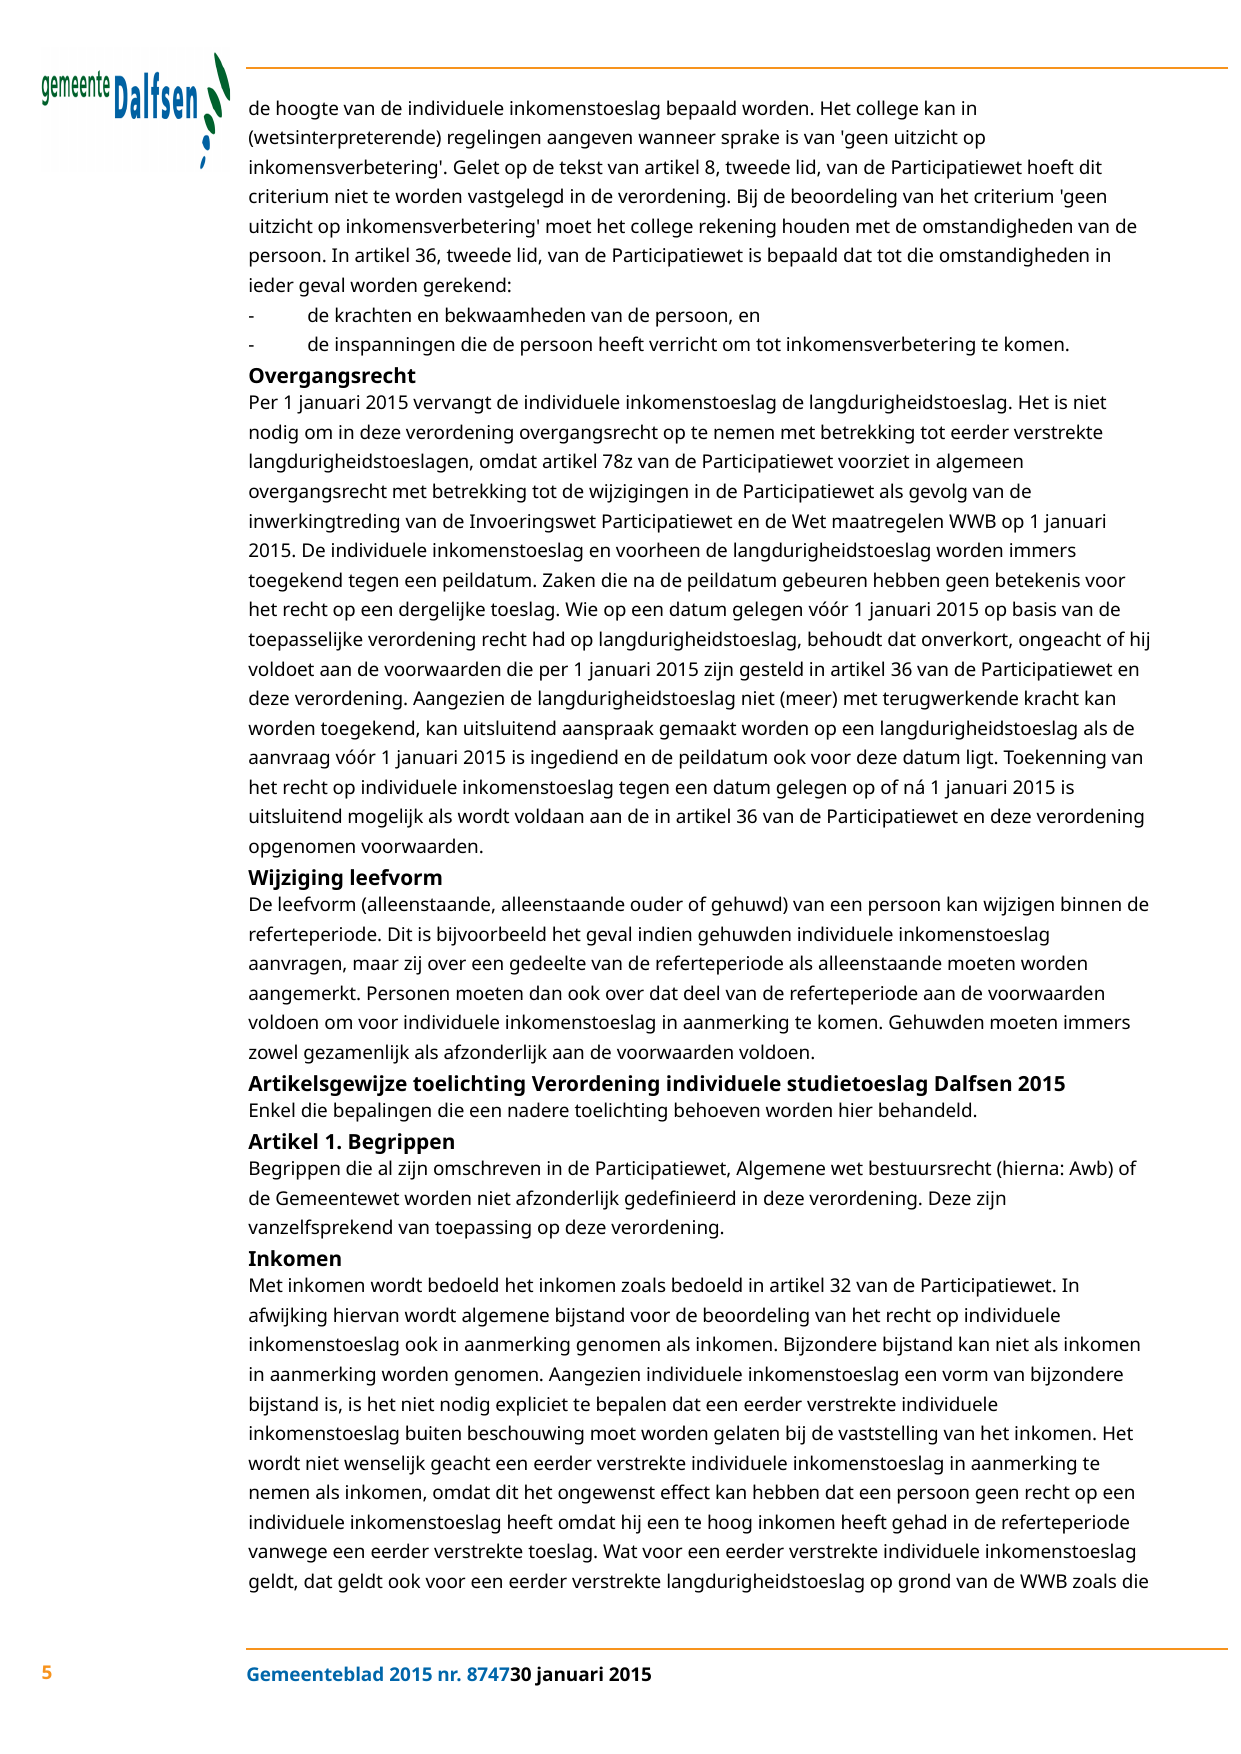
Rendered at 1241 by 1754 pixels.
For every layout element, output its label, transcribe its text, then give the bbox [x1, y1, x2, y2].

text De leefvorm (alleenstaande, alleenstaande ouder of gehuwd) van een persoon kan wijzigen binnen de referteperiode. Dit is bijvoorbeeld het geval indien gehuwden individuele inkomenstoeslag aanvragen, maar zij over een gedeelte van de referteperiode als alleenstaande moeten worden aangemerkt. Personen moeten dan ook over dat deel van de referteperiode aan de voorwaarden voldoen om voor individuele inkomenstoeslag in aanmerking te komen. Gehuwden moeten immers zowel gezamenlijk als afzonderlijk aan de voorwaarden voldoen. [248, 891, 1152, 1065]
text Begrippen die al zijn omschreven in de Participatiewet, Algemene wet bestuursrecht (hierna: Awb) of de Gemeentewet worden niet afzonderlijk gedefinieerd in deze verordening. Deze zijn vanzelfsprekend van toepassing op deze verordening. [248, 1155, 1152, 1240]
text Wijziging leefvorm [248, 863, 1152, 891]
text Enkel die bepalingen die een nadere toelichting behoeven worden hier behandeld. [248, 1097, 1152, 1123]
text Artikelsgewijze toelichting Verordening individuele studietoeslag Dalfsen 2015 [248, 1069, 1152, 1097]
text Met inkomen wordt bedoeld het inkomen zoals bedoeld in artikel 32 van de Participatiewet. In afwijking hiervan wordt algemene bijstand voor de beoordeling van het recht op individuele inkomenstoeslag ook in aanmerking genomen als inkomen. Bijzondere bijstand kan niet als inkomen in aanmerking worden genomen. Aangezien individuele inkomenstoeslag een vorm van bijzondere bijstand is, is het niet nodig expliciet te bepalen dat een eerder verstrekte individuele inkomenstoeslag buiten beschouwing moet worden gelaten bij de vaststelling van het inkomen. Het wordt niet wenselijk geacht een eerder verstrekte individuele inkomenstoeslag in aanmerking te nemen als inkomen, omdat dit het ongewenst effect kan hebben dat een persoon geen recht op een individuele inkomenstoeslag heeft omdat hij een te hoog inkomen heeft gehad in de referteperiode vanwege een eerder verstrekte toeslag. Wat voor een eerder verstrekte individuele inkomenstoeslag geldt, dat geldt ook voor een eerder verstrekte langdurigheidstoeslag op grond van de WWB zoals die [248, 1272, 1152, 1594]
text Artikel 1. Begrippen [248, 1127, 1152, 1155]
list de krachten en bekwaamheden van de persoon, en [248, 302, 1152, 328]
text Overgangsrecht [248, 361, 1152, 389]
text Per 1 januari 2015 vervangt de individuele inkomenstoeslag de langdurigheidstoeslag. Het is niet nodig om in deze verordening overgangsrecht op te nemen met betrekking tot eerder verstrekte langdurigheidstoeslagen, omdat artikel 78z van de Participatiewet voorziet in algemeen overgangsrecht met betrekking tot de wijzigingen in de Participatiewet als gevolg van de inwerkingtreding van de Invoeringswet Participatiewet en de Wet maatregelen WWB op 1 januari 2015. De individuele inkomenstoeslag en voorheen de langdurigheidstoeslag worden immers toegekend tegen een peildatum. Zaken die na de peildatum gebeuren hebben geen betekenis voor het recht op een dergelijke toeslag. Wie op een datum gelegen vóór 1 januari 2015 op basis van de toepasselijke verordening recht had op langdurigheidstoeslag, behoudt dat onverkort, ongeacht of hij voldoet aan de voorwaarden die per 1 januari 2015 zijn gesteld in artikel 36 van de Participatiewet en deze verordening. Aangezien de langdurigheidstoeslag niet (meer) met terugwerkende kracht kan worden toegekend, kan uitsluitend aanspraak gemaakt worden op een langdurigheidstoeslag als de aanvraag vóór 1 januari 2015 is ingediend en de peildatum ook voor deze datum ligt. Toekenning van het recht op individuele inkomenstoeslag tegen een datum gelegen op of ná 1 januari 2015 is uitsluitend mogelijk als wordt voldaan aan de in artikel 36 van de Participatiewet en deze verordening opgenomen voorwaarden. [248, 389, 1152, 859]
text de hoogte van de individuele inkomenstoeslag bepaald worden. Het college kan in (wetsinterpreterende) regelingen aangeven wanneer sprake is van 'geen uitzicht op inkomensverbetering'. Gelet op de tekst van artikel 8, tweede lid, van de Participatiewet hoeft dit criterium niet te worden vastgelegd in de verordening. Bij de beoordeling van het criterium 'geen uitzicht op inkomensverbetering' moet het college rekening houden met de omstandigheden van de persoon. In artikel 36, tweede lid, van de Participatiewet is bepaald dat tot die omstandigheden in ieder geval worden gerekend: [248, 95, 1152, 298]
picture [41, 47, 231, 172]
list de inspanningen die de persoon heeft verricht om tot inkomensverbetering te komen. [248, 331, 1152, 357]
text Inkomen [248, 1244, 1152, 1272]
